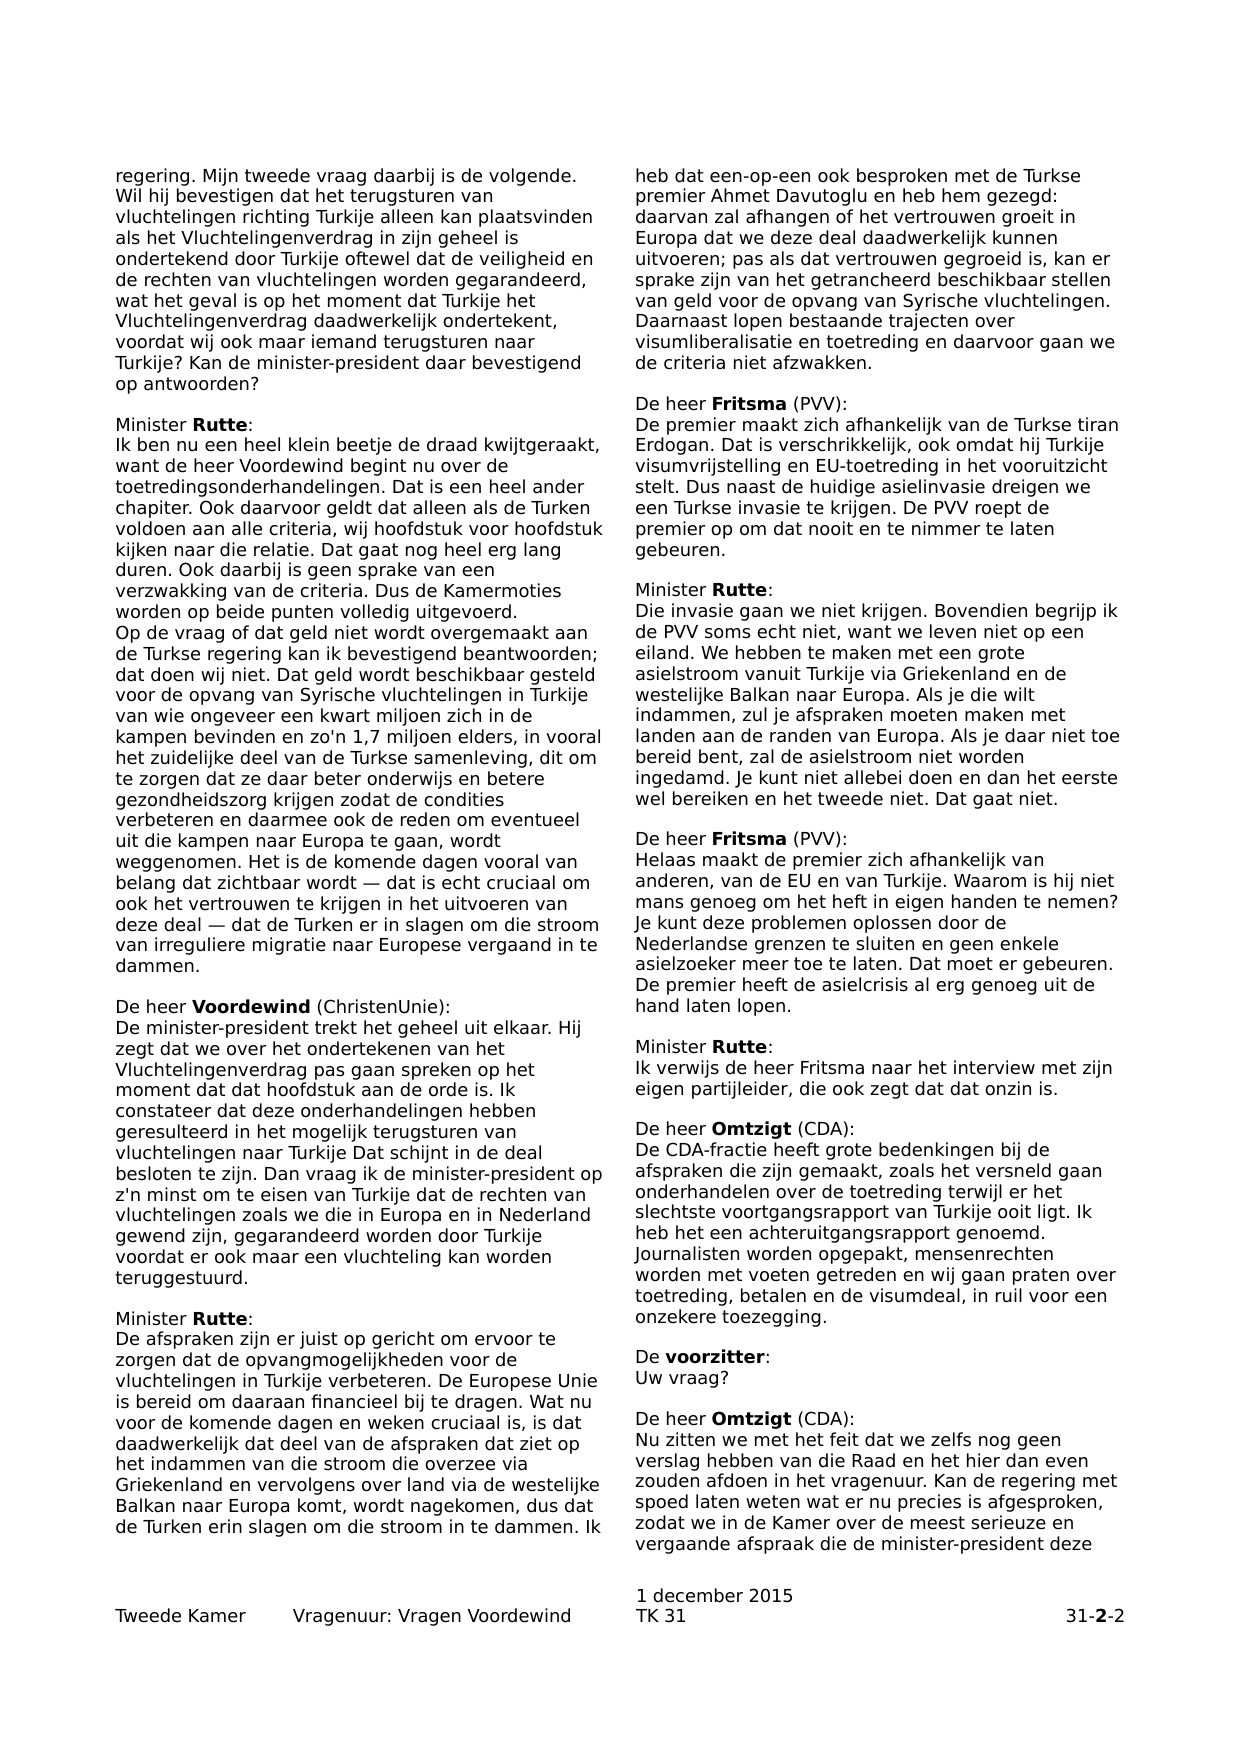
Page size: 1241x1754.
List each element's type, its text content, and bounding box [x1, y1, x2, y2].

text Minister Rutte: [115, 1308, 605, 1329]
text regering. Mijn tweede vraag daarbij is de volgende. Wil hij bevestigen dat het terugsturen van vluchtelingen richting Turkije alleen kan plaatsvinden als het Vluchtelingenverdrag in zijn geheel is ondertekend door Turkije oftewel dat de veiligheid en de rechten van vluchtelingen worden gegarandeerd, wat het geval is op het moment dat Turkije het Vluchtelingenverdrag daadwerkelijk ondertekent, voordat wij ook maar iemand terugsturen naar Turkije? Kan de minister-president daar bevestigend op antwoorden? [115, 165, 605, 394]
text Ik verwijs de heer Fritsma naar het interview met zijn eigen partijleider, die ook zegt dat dat onzin is. [635, 1057, 1125, 1099]
text De heer Voordewind (ChristenUnie): [115, 997, 605, 1018]
text De minister-president trekt het geheel uit elkaar. Hij zegt dat we over het ondertekenen van het Vluchtelingenverdrag pas gaan spreken op het moment dat dat hoofdstuk aan de orde is. Ik constateer dat deze onderhandelingen hebben geresulteerd in het mogelijk terugsturen van vluchtelingen naar Turkije Dat schijnt in de deal besloten te zijn. Dan vraag ik de minister-president op z'n minst om te eisen van Turkije dat de rechten van vluchtelingen zoals we die in Europa en in Nederland gewend zijn, gegarandeerd worden door Turkije voordat er ook maar een vluchteling kan worden teruggestuurd. [115, 1018, 605, 1288]
text Nu zitten we met het feit dat we zelfs nog geen verslag hebben van die Raad en het hier dan even zouden afdoen in het vragenuur. Kan de regering met spoed laten weten wat er nu precies is afgesproken, zodat we in de Kamer over de meest serieuze en vergaande afspraak die de minister-president deze [635, 1429, 1125, 1554]
text Minister Rutte: [115, 414, 605, 435]
text Minister Rutte: [635, 580, 1125, 601]
text Op de vraag of dat geld niet wordt overgemaakt aan de Turkse regering kan ik bevestigend beantwoorden; dat doen wij niet. Dat geld wordt beschikbaar gesteld voor de opvang van Syrische vluchtelingen in Turkije van wie ongeveer een kwart miljoen zich in de kampen bevinden en zo'n 1,7 miljoen elders, in vooral het zuidelijke deel van de Turkse samenleving, dit om te zorgen dat ze daar beter onderwijs en betere gezondheidszorg krijgen zodat de condities verbeteren en daarmee ook de reden om eventueel uit die kampen naar Europa te gaan, wordt weggenomen. Het is de komende dagen vooral van belang dat zichtbaar wordt — dat is echt cruciaal om ook het vertrouwen te krijgen in het uitvoeren van deze deal — dat de Turken er in slagen om die stroom van irreguliere migratie naar Europese vergaand in te dammen. [115, 623, 605, 977]
text Die invasie gaan we niet krijgen. Bovendien begrijp ik de PVV soms echt niet, want we leven niet op een eiland. We hebben te maken met een grote asielstroom vanuit Turkije via Griekenland en de westelijke Balkan naar Europa. Als je die wilt indammen, zul je afspraken moeten maken met landen aan de randen van Europa. Als je daar niet toe bereid bent, zal de asielstroom niet worden ingedamd. Je kunt niet allebei doen en dan het eerste wel bereiken en het tweede niet. Dat gaat niet. [635, 601, 1125, 809]
text De premier maakt zich afhankelijk van de Turkse tiran Erdogan. Dat is verschrikkelijk, ook omdat hij Turkije visumvrijstelling en EU-toetreding in het vooruitzicht stelt. Dus naast de huidige asielinvasie dreigen we een Turkse invasie te krijgen. De PVV roept de premier op om dat nooit en te nimmer te laten gebeuren. [635, 414, 1125, 560]
text De heer Fritsma (PVV): [635, 394, 1125, 414]
text De afspraken zijn er juist op gericht om ervoor te zorgen dat de opvangmogelijkheden voor de vluchtelingen in Turkije verbeteren. De Europese Unie is bereid om daaraan financieel bij te dragen. Wat nu voor de komende dagen en weken cruciaal is, is dat daadwerkelijk dat deel van de afspraken dat ziet op het indammen van die stroom die overzee via Griekenland en vervolgens over land via de westelijke Balkan naar Europa komt, wordt nagekomen, dus dat de Turken erin slagen om die stroom in te dammen. Ik [115, 1329, 605, 1537]
text De heer Omtzigt (CDA): [635, 1409, 1125, 1429]
text heb dat een-op-een ook besproken met de Turkse premier Ahmet Davutoglu en heb hem gezegd: daarvan zal afhangen of het vertrouwen groeit in Europa dat we deze deal daadwerkelijk kunnen uitvoeren; pas als dat vertrouwen gegroeid is, kan er sprake zijn van het getrancheerd beschikbaar stellen van geld voor de opvang van Syrische vluchtelingen. Daarnaast lopen bestaande trajecten over visumliberalisatie en toetreding en daarvoor gaan we de criteria niet afzwakken. [635, 165, 1125, 374]
text Ik ben nu een heel klein beetje de draad kwijtgeraakt, want de heer Voordewind begint nu over de toetredingsonderhandelingen. Dat is een heel ander chapiter. Ook daarvoor geldt dat alleen als de Turken voldoen aan alle criteria, wij hoofdstuk voor hoofdstuk kijken naar die relatie. Dat gaat nog heel erg lang duren. Ook daarbij is geen sprake van een verzwakking van de criteria. Dus de Kamermoties worden op beide punten volledig uitgevoerd. [115, 435, 605, 623]
text De heer Omtzigt (CDA): [635, 1119, 1125, 1140]
text De CDA-fractie heeft grote bedenkingen bij de afspraken die zijn gemaakt, zoals het versneld gaan onderhandelen over de toetreding terwijl er het slechtste voortgangsrapport van Turkije ooit ligt. Ik heb het een achteruitgangsrapport genoemd. Journalisten worden opgepakt, mensenrechten worden met voeten getreden en wij gaan praten over toetreding, betalen en de visumdeal, in ruil voor een onzekere toezegging. [635, 1140, 1125, 1327]
text Uw vraag? [635, 1368, 1125, 1389]
text Minister Rutte: [635, 1037, 1125, 1057]
text De heer Fritsma (PVV): [635, 829, 1125, 850]
text Helaas maakt de premier zich afhankelijk van anderen, van de EU en van Turkije. Waarom is hij niet mans genoeg om het heft in eigen handen te nemen? Je kunt deze problemen oplossen door de Nederlandse grenzen te sluiten en geen enkele asielzoeker meer toe te laten. Dat moet er gebeuren. De premier heeft de asielcrisis al erg genoeg uit de hand laten lopen. [635, 850, 1125, 1017]
text De voorzitter: [635, 1347, 1125, 1368]
